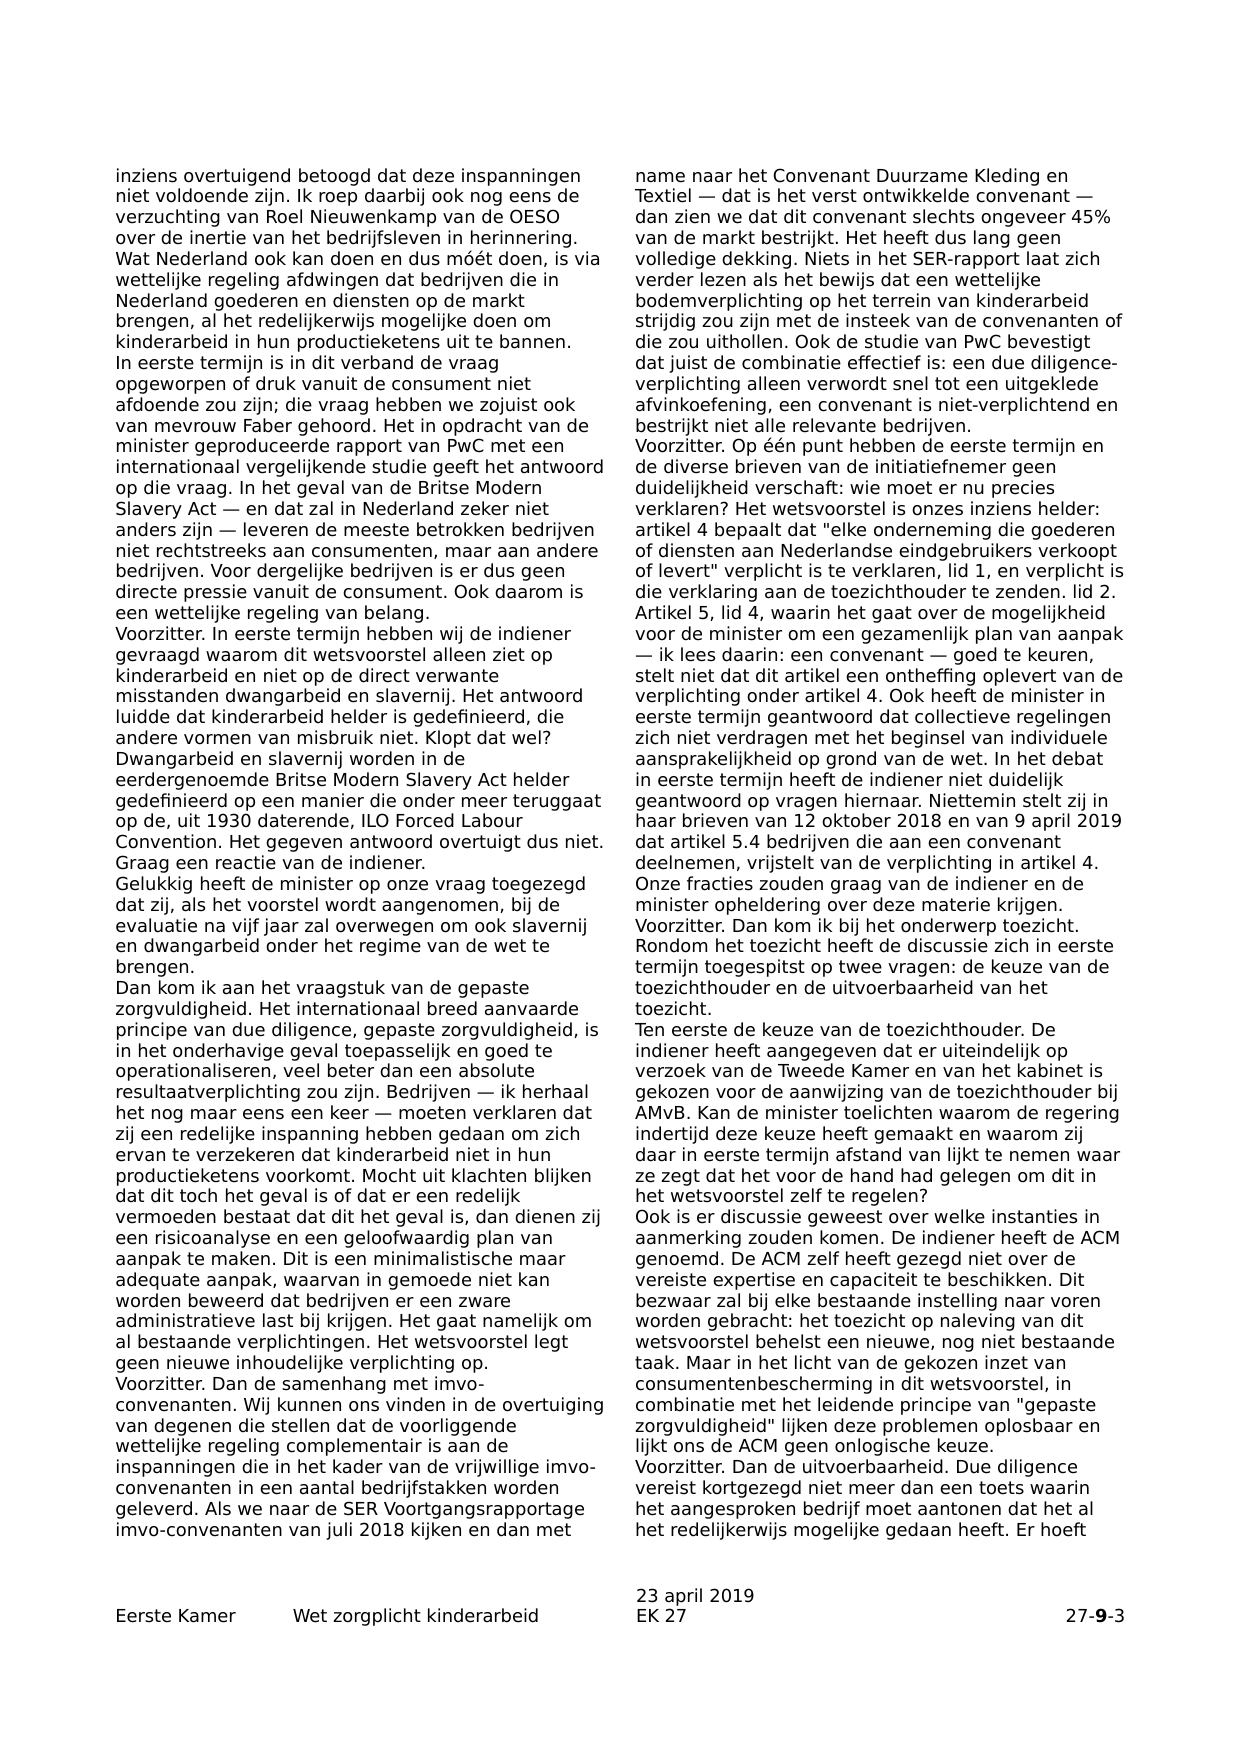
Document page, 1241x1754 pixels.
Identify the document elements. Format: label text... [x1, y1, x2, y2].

text Dan kom ik aan het vraagstuk van de gepaste zorgvuldigheid. Het internationaal breed aanvaarde principe van due diligence, gepaste zorgvuldigheid, is in het onderhavige geval toepasselijk en goed te operationaliseren, veel beter dan een absolute resultaatverplichting zou zijn. Bedrijven — ik herhaal het nog maar eens een keer — moeten verklaren dat zij een redelijke inspanning hebben gedaan om zich ervan te verzekeren dat kinderarbeid niet in hun productieketens voorkomt. Mocht uit klachten blijken dat dit toch het geval is of dat er een redelijk vermoeden bestaat dat dit het geval is, dan dienen zij een risicoanalyse en een geloofwaardig plan van aanpak te maken. Dit is een minimalistische maar adequate aanpak, waarvan in gemoede niet kan worden beweerd dat bedrijven er een zware administratieve last bij krijgen. Het gaat namelijk om al bestaande verplichtingen. Het wetsvoorstel legt geen nieuwe inhoudelijke verplichting op. [115, 978, 605, 1374]
text name naar het Convenant Duurzame Kleding en Textiel — dat is het verst ontwikkelde convenant — dan zien we dat dit convenant slechts ongeveer 45% van de markt bestrijkt. Het heeft dus lang geen volledige dekking. Niets in het SER-rapport laat zich verder lezen als het bewijs dat een wettelijke bodemverplichting op het terrein van kinderarbeid strijdig zou zijn met de insteek van de convenanten of die zou uithollen. Ook de studie van PwC bevestigt dat juist de combinatie effectief is: een due diligence-verplichting alleen verwordt snel tot een uitgeklede afvinkoefening, een convenant is niet-verplichtend en bestrijkt niet alle relevante bedrijven. [635, 165, 1125, 436]
text inziens overtuigend betoogd dat deze inspanningen niet voldoende zijn. Ik roep daarbij ook nog eens de verzuchting van Roel Nieuwenkamp van de OESO over de inertie van het bedrijfsleven in herinnering. Wat Nederland ook kan doen en dus móét doen, is via wettelijke regeling afdwingen dat bedrijven die in Nederland goederen en diensten op de markt brengen, al het redelijkerwijs mogelijke doen om kinderarbeid in hun productieketens uit te bannen. [115, 165, 605, 353]
text Voorzitter. Op één punt hebben de eerste termijn en de diverse brieven van de initiatiefnemer geen duidelijkheid verschaft: wie moet er nu precies verklaren? Het wetsvoorstel is onzes inziens helder: artikel 4 bepaalt dat "elke onderneming die goederen of diensten aan Nederlandse eindgebruikers verkoopt of levert" verplicht is te verklaren, lid 1, en verplicht is die verklaring aan de toezichthouder te zenden. lid 2. Artikel 5, lid 4, waarin het gaat over de mogelijkheid voor de minister om een gezamenlijk plan van aanpak — ik lees daarin: een convenant — goed te keuren, stelt niet dat dit artikel een ontheffing oplevert van de verplichting onder artikel 4. Ook heeft de minister in eerste termijn geantwoord dat collectieve regelingen zich niet verdragen met het beginsel van individuele aansprakelijkheid op grond van de wet. In het debat in eerste termijn heeft de indiener niet duidelijk geantwoord op vragen hiernaar. Niettemin stelt zij in haar brieven van 12 oktober 2018 en van 9 april 2019 dat artikel 5.4 bedrijven die aan een convenant deelnemen, vrijstelt van de verplichting in artikel 4. Onze fracties zouden graag van de indiener en de minister opheldering over deze materie krijgen. [635, 436, 1125, 915]
text Voorzitter. Dan de samenhang met imvo-convenanten. Wij kunnen ons vinden in de overtuiging van degenen die stellen dat de voorliggende wettelijke regeling complementair is aan de inspanningen die in het kader van de vrijwillige imvo-convenanten in een aantal bedrijfstakken worden geleverd. Als we naar de SER Voortgangsrapportage imvo-convenanten van juli 2018 kijken en dan met [115, 1374, 605, 1540]
text Ten eerste de keuze van de toezichthouder. De indiener heeft aangegeven dat er uiteindelijk op verzoek van de Tweede Kamer en van het kabinet is gekozen voor de aanwijzing van de toezichthouder bij AMvB. Kan de minister toelichten waarom de regering indertijd deze keuze heeft gemaakt en waarom zij daar in eerste termijn afstand van lijkt te nemen waar ze zegt dat het voor de hand had gelegen om dit in het wetsvoorstel zelf te regelen? [635, 1019, 1125, 1207]
text Ook is er discussie geweest over welke instanties in aanmerking zouden komen. De indiener heeft de ACM genoemd. De ACM zelf heeft gezegd niet over de vereiste expertise en capaciteit te beschikken. Dit bezwaar zal bij elke bestaande instelling naar voren worden gebracht: het toezicht op naleving van dit wetsvoorstel behelst een nieuwe, nog niet bestaande taak. Maar in het licht van de gekozen inzet van consumentenbescherming in dit wetsvoorstel, in combinatie met het leidende principe van "gepaste zorgvuldigheid" lijken deze problemen oplosbaar en lijkt ons de ACM geen onlogische keuze. [635, 1207, 1125, 1457]
text Gelukkig heeft de minister op onze vraag toegezegd dat zij, als het voorstel wordt aangenomen, bij de evaluatie na vijf jaar zal overwegen om ook slavernij en dwangarbeid onder het regime van de wet te brengen. [115, 874, 605, 978]
text Voorzitter. In eerste termijn hebben wij de indiener gevraagd waarom dit wetsvoorstel alleen ziet op kinderarbeid en niet op de direct verwante misstanden dwangarbeid en slavernij. Het antwoord luidde dat kinderarbeid helder is gedefinieerd, die andere vormen van misbruik niet. Klopt dat wel? Dwangarbeid en slavernij worden in de eerdergenoemde Britse Modern Slavery Act helder gedefinieerd op een manier die onder meer teruggaat op de, uit 1930 daterende, ILO Forced Labour Convention. Het gegeven antwoord overtuigt dus niet. Graag een reactie van de indiener. [115, 624, 605, 874]
text Voorzitter. Dan kom ik bij het onderwerp toezicht. Rondom het toezicht heeft de discussie zich in eerste termijn toegespitst op twee vragen: de keuze van de toezichthouder en de uitvoerbaarheid van het toezicht. [635, 915, 1125, 1019]
text In eerste termijn is in dit verband de vraag opgeworpen of druk vanuit de consument niet afdoende zou zijn; die vraag hebben we zojuist ook van mevrouw Faber gehoord. Het in opdracht van de minister geproduceerde rapport van PwC met een internationaal vergelijkende studie geeft het antwoord op die vraag. In het geval van de Britse Modern Slavery Act — en dat zal in Nederland zeker niet anders zijn — leveren de meeste betrokken bedrijven niet rechtstreeks aan consumenten, maar aan andere bedrijven. Voor dergelijke bedrijven is er dus geen directe pressie vanuit de consument. Ook daarom is een wettelijke regeling van belang. [115, 353, 605, 624]
text Voorzitter. Dan de uitvoerbaarheid. Due diligence vereist kortgezegd niet meer dan een toets waarin het aangesproken bedrijf moet aantonen dat het al het redelijkerwijs mogelijke gedaan heeft. Er hoeft [635, 1457, 1125, 1540]
